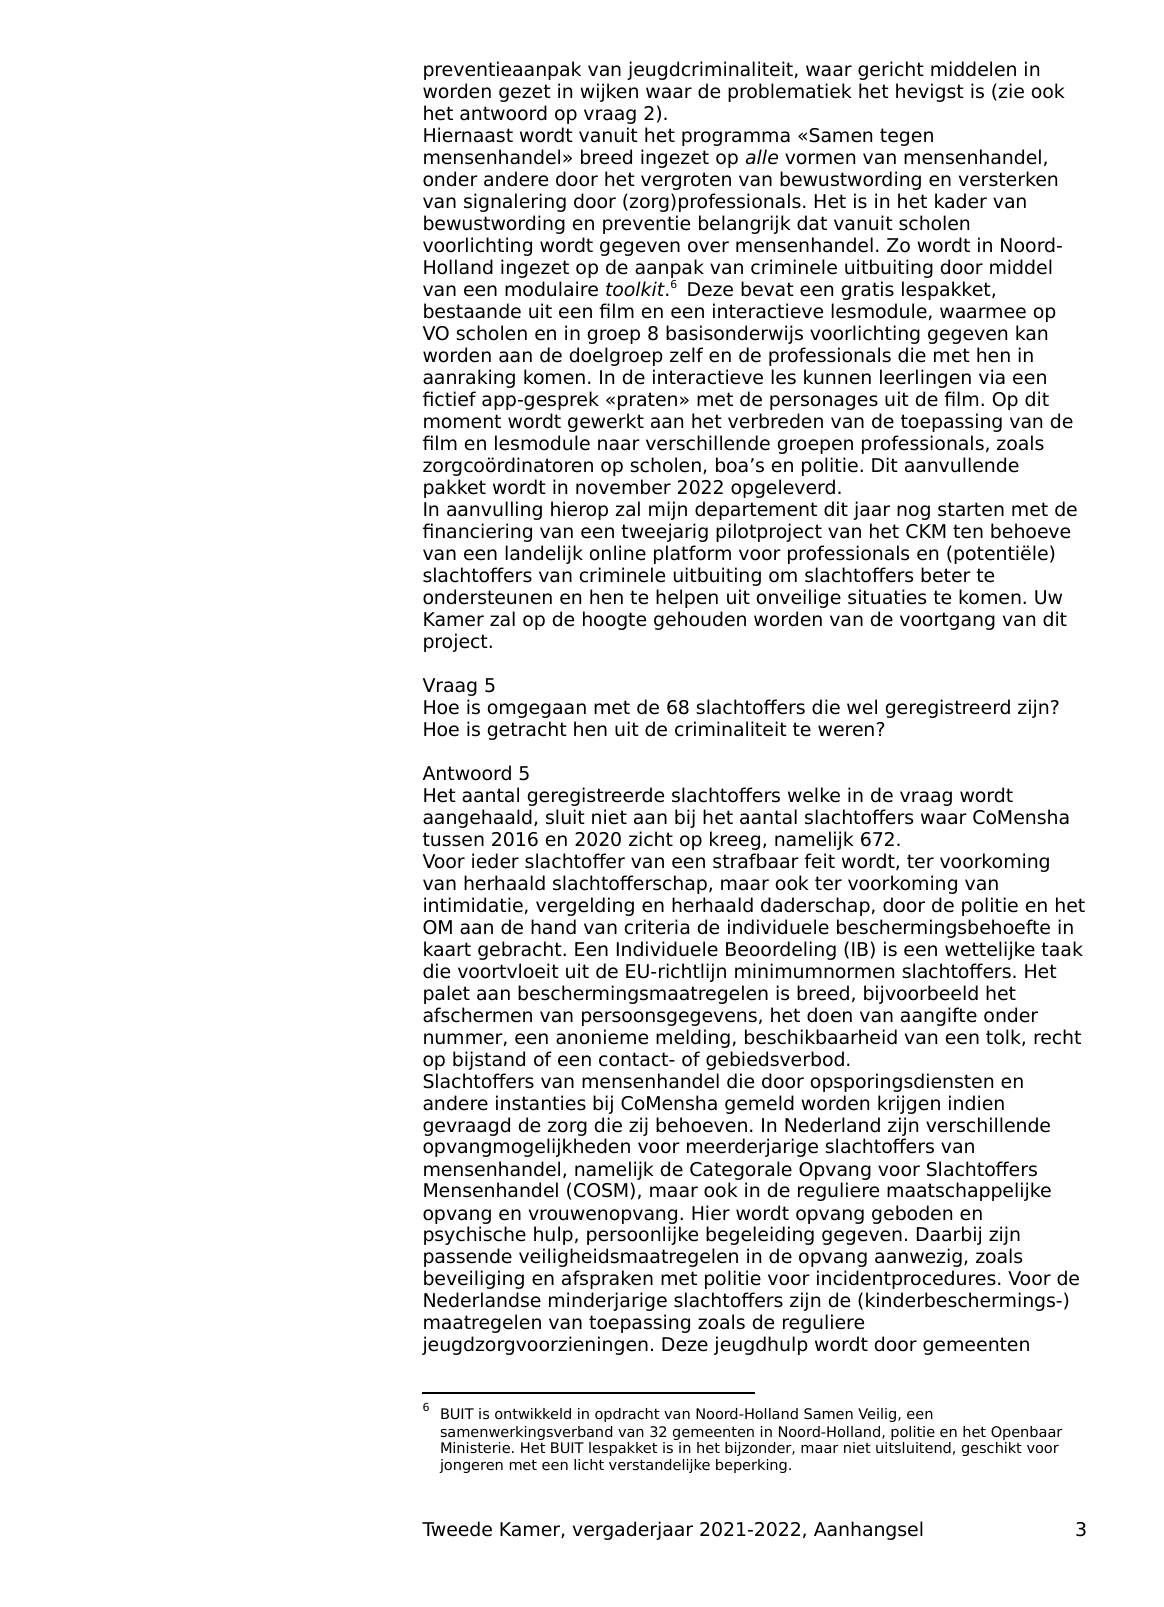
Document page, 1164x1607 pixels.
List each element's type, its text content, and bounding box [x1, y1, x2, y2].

text Vraag 5 [422, 675, 1087, 697]
text Slachtoffers van mensenhandel die door opsporingsdiensten en andere instanties bij CoMensha gemeld worden krijgen indien gevraagd de zorg die zij behoeven. In Nederland zijn verschillende opvangmogelijkheden voor meerderjarige slachtoffers van mensenhandel, namelijk de Categorale Opvang voor Slachtoffers Mensenhandel (COSM), maar ook in de reguliere maatschappelijke opvang en vrouwenopvang. Hier wordt opvang geboden en psychische hulp, persoonlijke begeleiding gegeven. Daarbij zijn passende veiligheidsmaatregelen in de opvang aanwezig, zoals beveiliging en afspraken met politie voor incidentprocedures. Voor de Nederlandse minderjarige slachtoffers zijn de (kinderbeschermings-) maatregelen van toepassing zoals de reguliere jeugdzorgvoorzieningen. Deze jeugdhulp wordt door gemeenten [422, 1071, 1087, 1356]
text Antwoord 5 [422, 763, 1087, 785]
text Hiernaast wordt vanuit het programma «Samen tegen mensenhandel» breed ingezet op alle vormen van mensenhandel, onder andere door het vergroten van bewustwording en versterken van signalering door (zorg)professionals. Het is in het kader van bewustwording en preventie belangrijk dat vanuit scholen voorlichting wordt gegeven over mensenhandel. Zo wordt in Noord-Holland ingezet op de aanpak van criminele uitbuiting door middel van een modulaire toolkit. Deze bevat een gratis lespakket, bestaande uit een film en een interactieve lesmodule, waarmee op VO scholen en in groep 8 basisonderwijs voorlichting gegeven kan worden aan de doelgroep zelf en de professionals die met hen in aanraking komen. In de interactieve les kunnen leerlingen via een fictief app-gesprek «praten» met de personages uit de film. Op dit moment wordt gewerkt aan het verbreden van de toepassing van de film en lesmodule naar verschillende groepen professionals, zoals zorgcoördinatoren op scholen, boa’s en politie. Dit aanvullende pakket wordt in november 2022 opgeleverd. [422, 125, 1087, 499]
text preventieaanpak van jeugdcriminaliteit, waar gericht middelen in worden gezet in wijken waar de problematiek het hevigst is (zie ook het antwoord op vraag 2). [422, 59, 1087, 125]
text Voor ieder slachtoffer van een strafbaar feit wordt, ter voorkoming van herhaald slachtofferschap, maar ook ter voorkoming van intimidatie, vergelding en herhaald daderschap, door de politie en het OM aan de hand van criteria de individuele beschermingsbehoefte in kaart gebracht. Een Individuele Beoordeling (IB) is een wettelijke taak die voortvloeit uit de EU-richtlijn minimumnormen slachtoffers. Het palet aan beschermingsmaatregelen is breed, bijvoorbeeld het afschermen van persoonsgegevens, het doen van aangifte onder nummer, een anonieme melding, beschikbaarheid van een tolk, recht op bijstand of een contact- of gebiedsverbod. [422, 851, 1087, 1071]
text Het aantal geregistreerde slachtoffers welke in de vraag wordt aangehaald, sluit niet aan bij het aantal slachtoffers waar CoMensha tussen 2016 en 2020 zicht op kreeg, namelijk 672. [422, 785, 1087, 851]
text BUIT is ontwikkeld in opdracht van Noord-Holland Samen Veilig, een samenwerkingsverband van 32 gemeenten in Noord-Holland, politie en het Openbaar Ministerie. Het BUIT lespakket is in het bijzonder, maar niet uitsluitend, geschikt voor jongeren met een licht verstandelijke beperking. [422, 1402, 1087, 1474]
text Hoe is omgegaan met de 68 slachtoffers die wel geregistreerd zijn? Hoe is getracht hen uit de criminaliteit te weren? [422, 697, 1087, 741]
text In aanvulling hierop zal mijn departement dit jaar nog starten met de financiering van een tweejarig pilotproject van het CKM ten behoeve van een landelijk online platform voor professionals en (potentiële) slachtoffers van criminele uitbuiting om slachtoffers beter te ondersteunen en hen te helpen uit onveilige situaties te komen. Uw Kamer zal op de hoogte gehouden worden van de voortgang van dit project. [422, 499, 1087, 652]
